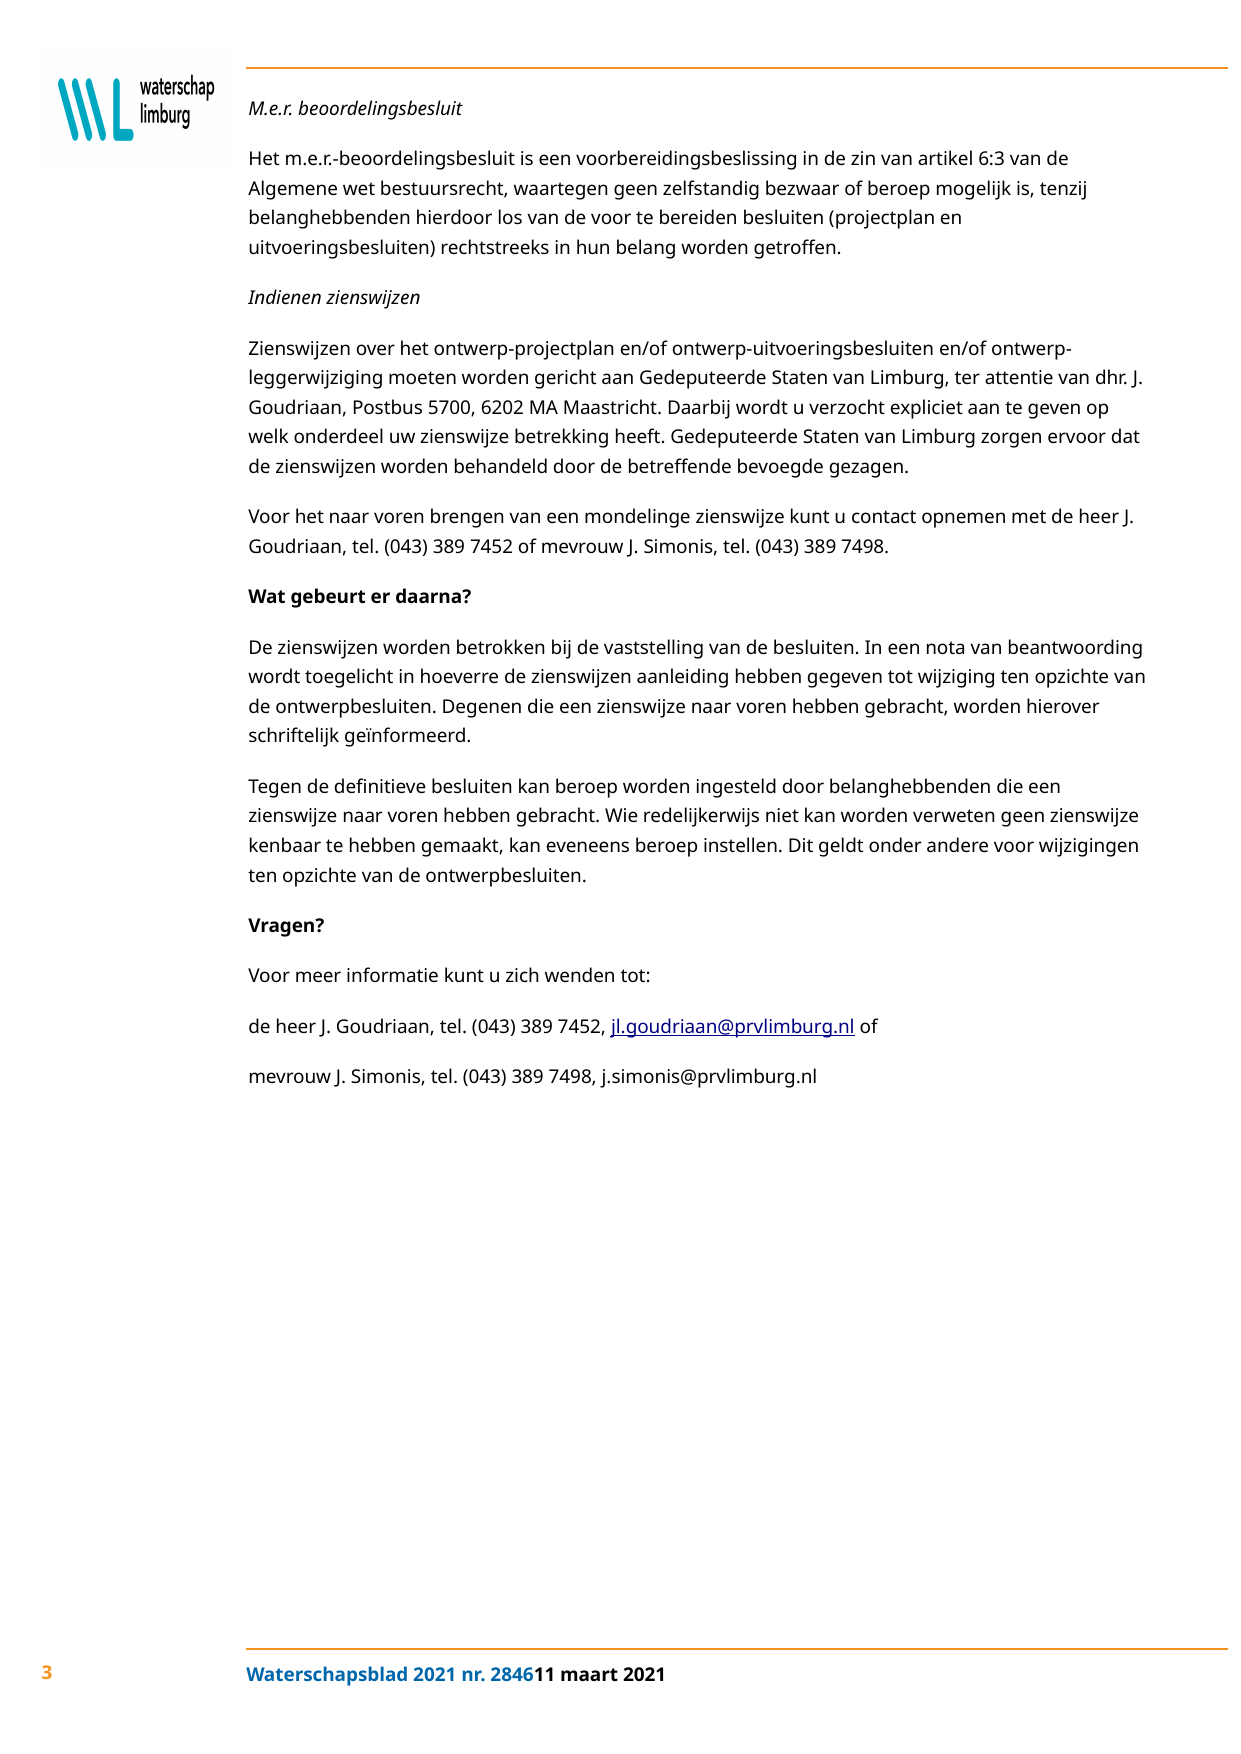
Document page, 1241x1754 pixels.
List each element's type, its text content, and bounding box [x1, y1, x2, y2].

text Zienswijzen over het ontwerp-projectplan en/of ontwerp-uitvoeringsbesluiten en/of ontwerp-leggerwijziging moeten worden gericht aan Gedeputeerde Staten van Limburg, ter attentie van dhr. J. Goudriaan, Postbus 5700, 6202 MA Maastricht. Daarbij wordt u verzocht expliciet aan te geven op welk onderdeel uw zienswijze betrekking heeft. Gedeputeerde Staten van Limburg zorgen ervoor dat de zienswijzen worden behandeld door de betreffende bevoegde gezagen. [248, 335, 1152, 479]
text mevrouw J. Simonis, tel. (043) 389 7498, j.simonis@prvlimburg.nl [248, 1063, 1152, 1089]
text Voor het naar voren brengen van een mondelinge zienswijze kunt u contact opnemen met de heer J. Goudriaan, tel. (043) 389 7452 of mevrouw J. Simonis, tel. (043) 389 7498. [248, 503, 1152, 559]
text Indienen zienswijzen [248, 284, 1152, 310]
text Vragen? [248, 912, 1152, 938]
text Voor meer informatie kunt u zich wenden tot: [248, 963, 1152, 988]
text M.e.r. beoordelingsbesluit [248, 95, 1152, 121]
picture [41, 47, 231, 172]
text Het m.e.r.-beoordelingsbesluit is een voorbereidingsbeslissing in de zin van artikel 6:3 van de Algemene wet bestuursrecht, waartegen geen zelfstandig bezwaar of beroep mogelijk is, tenzij belanghebbenden hierdoor los van de voor te bereiden besluiten (projectplan en uitvoeringsbesluiten) rechtstreeks in hun belang worden getroffen. [248, 145, 1152, 260]
text de heer J. Goudriaan, tel. (043) 389 7452, jl.goudriaan@prvlimburg.nl of [248, 1013, 1152, 1039]
text Tegen de definitieve besluiten kan beroep worden ingesteld door belanghebbenden die een zienswijze naar voren hebben gebracht. Wie redelijkerwijs niet kan worden verweten geen zienswijze kenbaar te hebben gemaakt, kan eveneens beroep instellen. Dit geldt onder andere voor wijzigingen ten opzichte van de ontwerpbesluiten. [248, 773, 1152, 888]
text De zienswijzen worden betrokken bij de vaststelling van de besluiten. In een nota van beantwoording wordt toegelicht in hoeverre de zienswijzen aanleiding hebben gegeven tot wijziging ten opzichte van de ontwerpbesluiten. Degenen die een zienswijze naar voren hebben gebracht, worden hierover schriftelijk geïnformeerd. [248, 634, 1152, 748]
text Wat gebeurt er daarna? [248, 583, 1152, 609]
